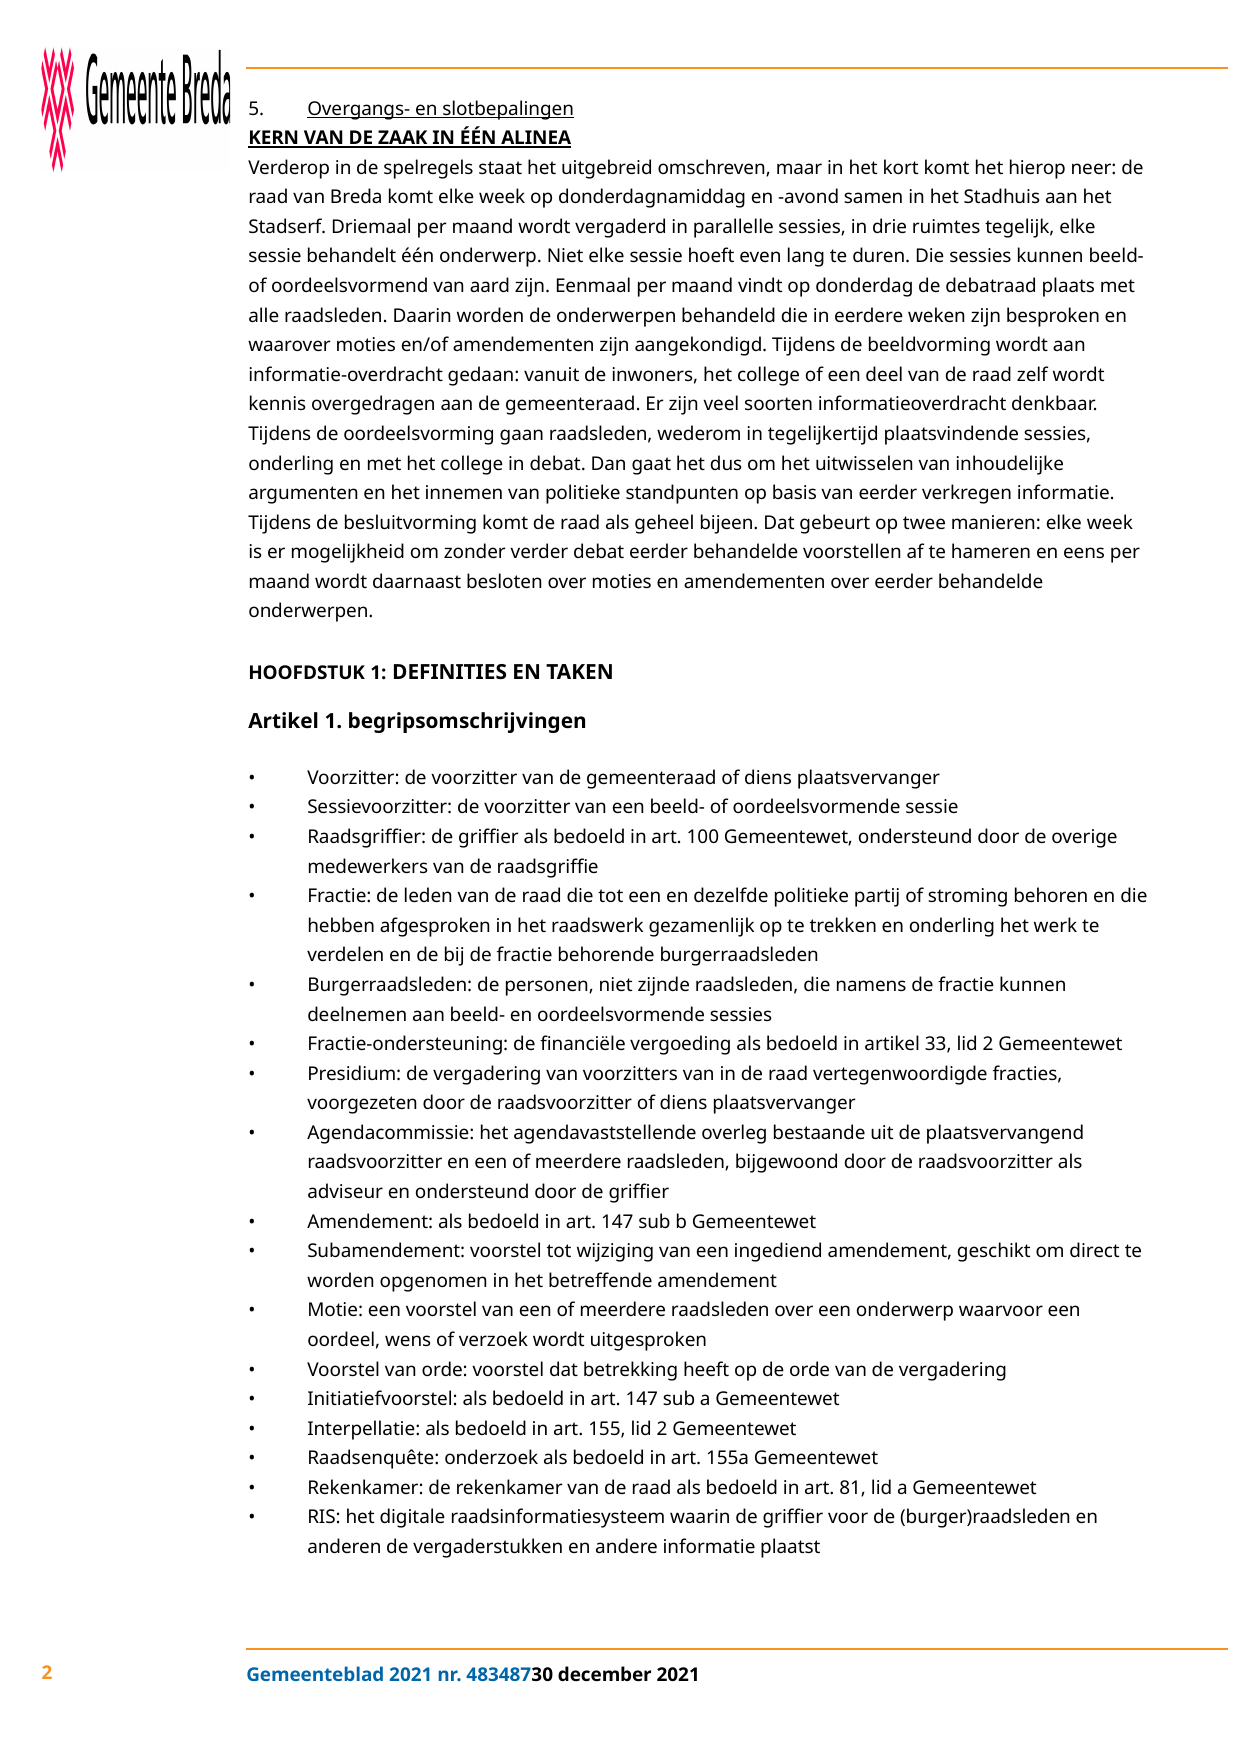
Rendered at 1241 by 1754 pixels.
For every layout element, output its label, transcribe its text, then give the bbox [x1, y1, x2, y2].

list Initiatiefvoorstel: als bedoeld in art. 147 sub a Gemeentewet [248, 1385, 1152, 1411]
list Presidium: de vergadering van voorzitters van in de raad vertegenwoordigde fracties, voorgezeten door de raadsvoorzitter of diens plaatsvervanger [248, 1060, 1152, 1115]
text Verderop in de spelregels staat het uitgebreid omschreven, maar in het kort komt het hierop neer: de raad van Breda komt elke week op donderdagnamiddag en -avond samen in het Stadhuis aan het Stadserf. Driemaal per maand wordt vergaderd in parallelle sessies, in drie ruimtes tegelijk, elke sessie behandelt één onderwerp. Niet elke sessie hoeft even lang te duren. Die sessies kunnen beeld- of oordeelsvormend van aard zijn. Eenmaal per maand vindt op donderdag de debatraad plaats met alle raadsleden. Daarin worden de onderwerpen behandeld die in eerdere weken zijn besproken en waarover moties en/of amendementen zijn aangekondigd. Tijdens de beeldvorming wordt aan informatie-overdracht gedaan: vanuit de inwoners, het college of een deel van de raad zelf wordt kennis overgedragen aan de gemeenteraad. Er zijn veel soorten informatieoverdracht denkbaar. [248, 154, 1152, 416]
list RIS: het digitale raadsinformatiesysteem waarin de griffier voor de (burger)raadsleden en anderen de vergaderstukken en andere informatie plaatst [248, 1504, 1152, 1559]
text KERN VAN DE ZAAK IN ÉÉN ALINEA [248, 124, 1152, 150]
text Artikel 1. begripsomschrijvingen [248, 706, 1152, 734]
list Rekenkamer: de rekenkamer van de raad als bedoeld in art. 81, lid a Gemeentewet [248, 1474, 1152, 1500]
list Amendement: als bedoeld in art. 147 sub b Gemeentewet [248, 1208, 1152, 1234]
list Agendacommissie: het agendavaststellende overleg bestaande uit de plaatsvervangend raadsvoorzitter en een of meerdere raadsleden, bijgewoond door de raadsvoorzitter als adviseur en ondersteund door de griffier [248, 1119, 1152, 1204]
list Overgangs- en slotbepalingen [248, 95, 1152, 121]
list Sessievoorzitter: de voorzitter van een beeld- of oordeelsvormende sessie [248, 794, 1152, 819]
list Voorstel van orde: voorstel dat betrekking heeft op de orde van de vergadering [248, 1356, 1152, 1382]
list Interpellatie: als bedoeld in art. 155, lid 2 Gemeentewet [248, 1415, 1152, 1441]
list Voorzitter: de voorzitter van de gemeenteraad of diens plaatsvervanger [248, 764, 1152, 790]
list Raadsenquête: onderzoek als bedoeld in art. 155a Gemeentewet [248, 1444, 1152, 1470]
list Fractie: de leden van de raad die tot een en dezelfde politieke partij of stroming behoren en die hebben afgesproken in het raadswerk gezamenlijk op te trekken en onderling het werk te verdelen en de bij de fractie behorende burgerraadsleden [248, 882, 1152, 967]
list Motie: een voorstel van een of meerdere raadsleden over een onderwerp waarvoor een oordeel, wens of verzoek wordt uitgesproken [248, 1297, 1152, 1352]
text HOOFDSTUK 1: DEFINITIES EN TAKEN [248, 657, 1152, 685]
picture [41, 47, 231, 172]
text Tijdens de oordeelsvorming gaan raadsleden, wederom in tegelijkertijd plaatsvindende sessies, onderling en met het college in debat. Dan gaat het dus om het uitwisselen van inhoudelijke argumenten en het innemen van politieke standpunten op basis van eerder verkregen informatie. Tijdens de besluitvorming komt de raad als geheel bijeen. Dat gebeurt op twee manieren: elke week is er mogelijkheid om zonder verder debat eerder behandelde voorstellen af te hameren en eens per maand wordt daarnaast besloten over moties en amendementen over eerder behandelde onderwerpen. [248, 420, 1152, 623]
list Fractie-ondersteuning: de financiële vergoeding als bedoeld in artikel 33, lid 2 Gemeentewet [248, 1030, 1152, 1056]
list Subamendement: voorstel tot wijziging van een ingediend amendement, geschikt om direct te worden opgenomen in het betreffende amendement [248, 1237, 1152, 1293]
list Raadsgriffier: de griffier als bedoeld in art. 100 Gemeentewet, ondersteund door de overige medewerkers van de raadsgriffie [248, 823, 1152, 879]
list Burgerraadsleden: de personen, niet zijnde raadsleden, die namens de fractie kunnen deelnemen aan beeld- en oordeelsvormende sessies [248, 971, 1152, 1027]
